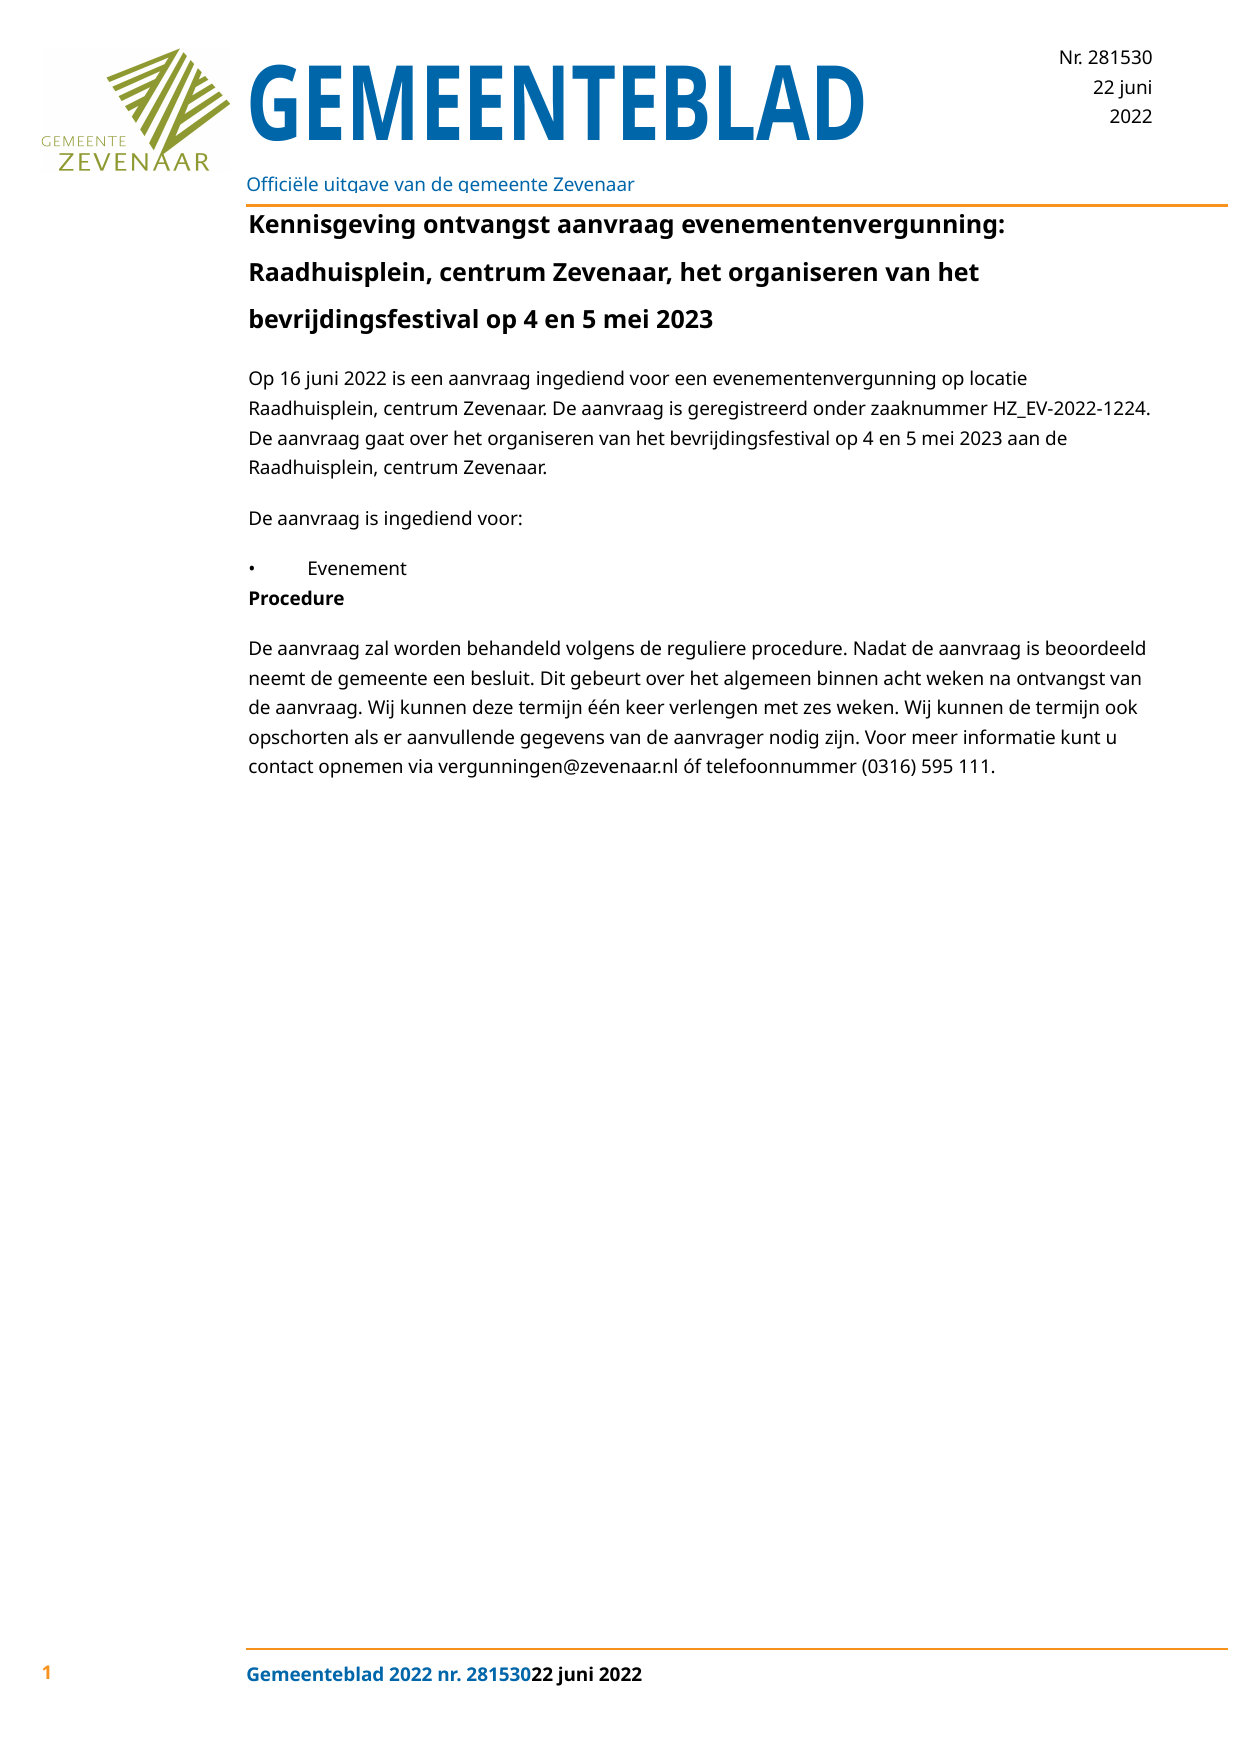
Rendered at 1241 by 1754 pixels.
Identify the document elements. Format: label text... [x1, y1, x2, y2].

text De aanvraag is ingediend voor: [248, 505, 1152, 530]
text Op 16 juni 2022 is een aanvraag ingediend voor een evenementenvergunning op locatie Raadhuisplein, centrum Zevenaar. De aanvraag is geregistreerd onder zaaknummer HZ_EV-2022-1224. De aanvraag gaat over het organiseren van het bevrijdingsfestival op 4 en 5 mei 2023 aan de Raadhuisplein, centrum Zevenaar. [248, 366, 1152, 480]
list Evenement [248, 555, 1152, 581]
text Kennisgeving ontvangst aanvraag evenementenvergunning: Raadhuisplein, centrum Zevenaar, het organiseren van het bevrijdingsfestival op 4 en 5 mei 2023 [248, 207, 1152, 336]
text Procedure [248, 585, 1152, 610]
text De aanvraag zal worden behandeld volgens de reguliere procedure. Nadat de aanvraag is beoordeeld neemt de gemeente een besluit. Dit gebeurt over het algemeen binnen acht weken na ontvangst van de aanvraag. Wij kunnen deze termijn één keer verlengen met zes weken. Wij kunnen de termijn ook opschorten als er aanvullende gegevens van de aanvrager nodig zijn. Voor meer informatie kunt u contact opnemen via vergunningen@zevenaar.nl óf telefoonnummer (0316) 595 111. [248, 635, 1152, 779]
picture [41, 47, 231, 172]
